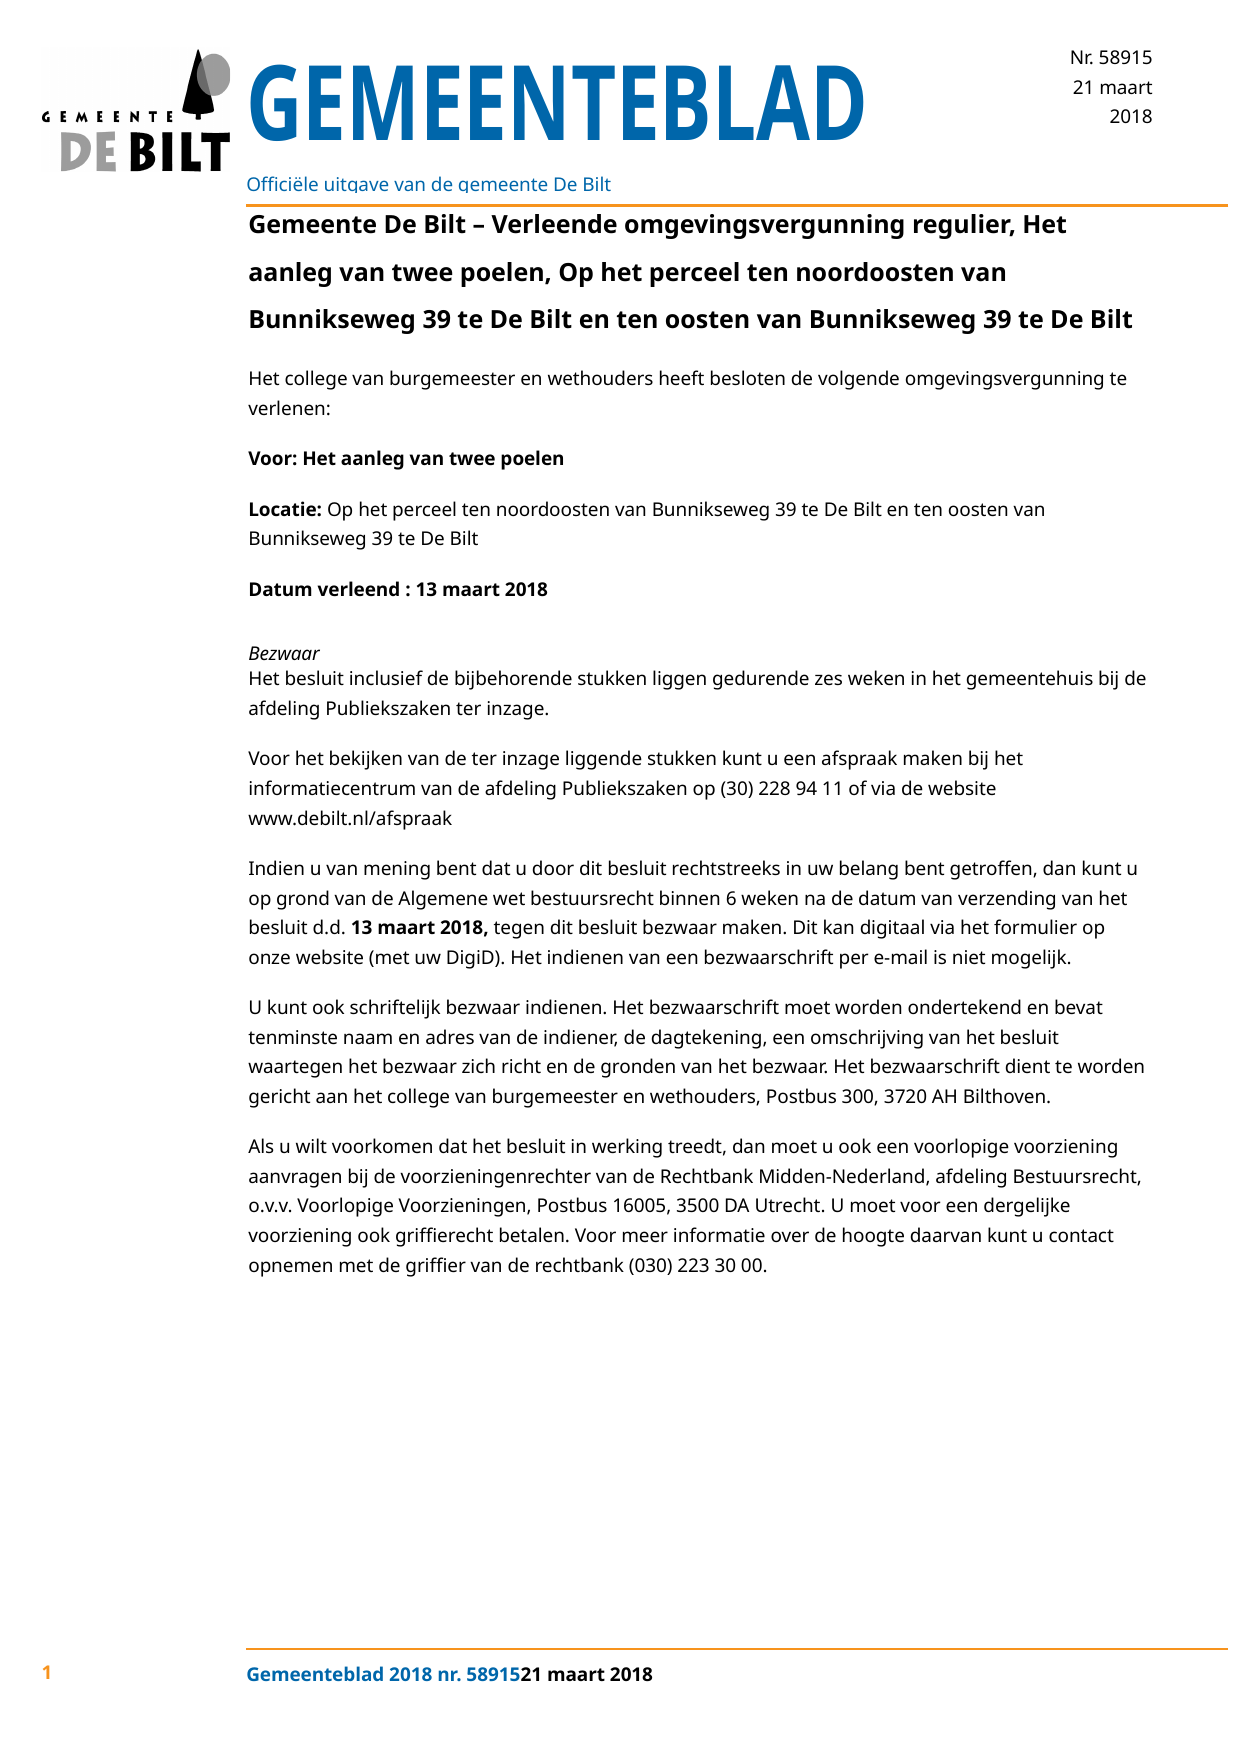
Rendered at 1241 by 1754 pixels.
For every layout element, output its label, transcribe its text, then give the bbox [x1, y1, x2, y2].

text Het college van burgemeester en wethouders heeft besloten de volgende omgevingsvergunning te verlenen: [248, 366, 1152, 421]
text Het besluit inclusief de bijbehorende stukken liggen gedurende zes weken in het gemeentehuis bij de afdeling Publiekszaken ter inzage. [248, 666, 1152, 721]
text Voor: Het aanleg van twee poelen [248, 446, 1152, 471]
text Datum verleend : 13 maart 2018 [248, 576, 1152, 602]
text Indien u van mening bent dat u door dit besluit rechtstreeks in uw belang bent getroffen, dan kunt u op grond van de Algemene wet bestuursrecht binnen 6 weken na de datum van verzending van het besluit d.d. 13 maart 2018, tegen dit besluit bezwaar maken. Dit kan digitaal via het formulier op onze website (met uw DigiD). Het indienen van een bezwaarschrift per e-mail is niet mogelijk. [248, 855, 1152, 970]
text Als u wilt voorkomen dat het besluit in werking treedt, dan moet u ook een voorlopige voorziening aanvragen bij de voorzieningenrechter van de Rechtbank Midden-Nederland, afdeling Bestuursrecht, o.v.v. Voorlopige Voorzieningen, Postbus 16005, 3500 DA Utrecht. U moet voor een dergelijke voorziening ook griffierecht betalen. Voor meer informatie over de hoogte daarvan kunt u contact opnemen met de griffier van de rechtbank (030) 223 30 00. [248, 1133, 1152, 1278]
text Voor het bekijken van de ter inzage liggende stukken kunt u een afspraak maken bij het informatiecentrum van de afdeling Publiekszaken op (30) 228 94 11 of via de website www.debilt.nl/afspraak [248, 746, 1152, 831]
text Bezwaar [248, 640, 1152, 666]
text Gemeente De Bilt – Verleende omgevingsvergunning regulier, Het aanleg van twee poelen, Op het perceel ten noordoosten van Bunnikseweg 39 te De Bilt en ten oosten van Bunnikseweg 39 te De Bilt [248, 207, 1152, 336]
text U kunt ook schriftelijk bezwaar indienen. Het bezwaarschrift moet worden ondertekend en bevat tenminste naam en adres van de indiener, de dagtekening, een omschrijving van het besluit waartegen het bezwaar zich richt en de gronden van het bezwaar. Het bezwaarschrift dient te worden gericht aan het college van burgemeester en wethouders, Postbus 300, 3720 AH Bilthoven. [248, 994, 1152, 1109]
picture [41, 47, 231, 172]
text Locatie: Op het perceel ten noordoosten van Bunnikseweg 39 te De Bilt en ten oosten van Bunnikseweg 39 te De Bilt [248, 496, 1152, 551]
